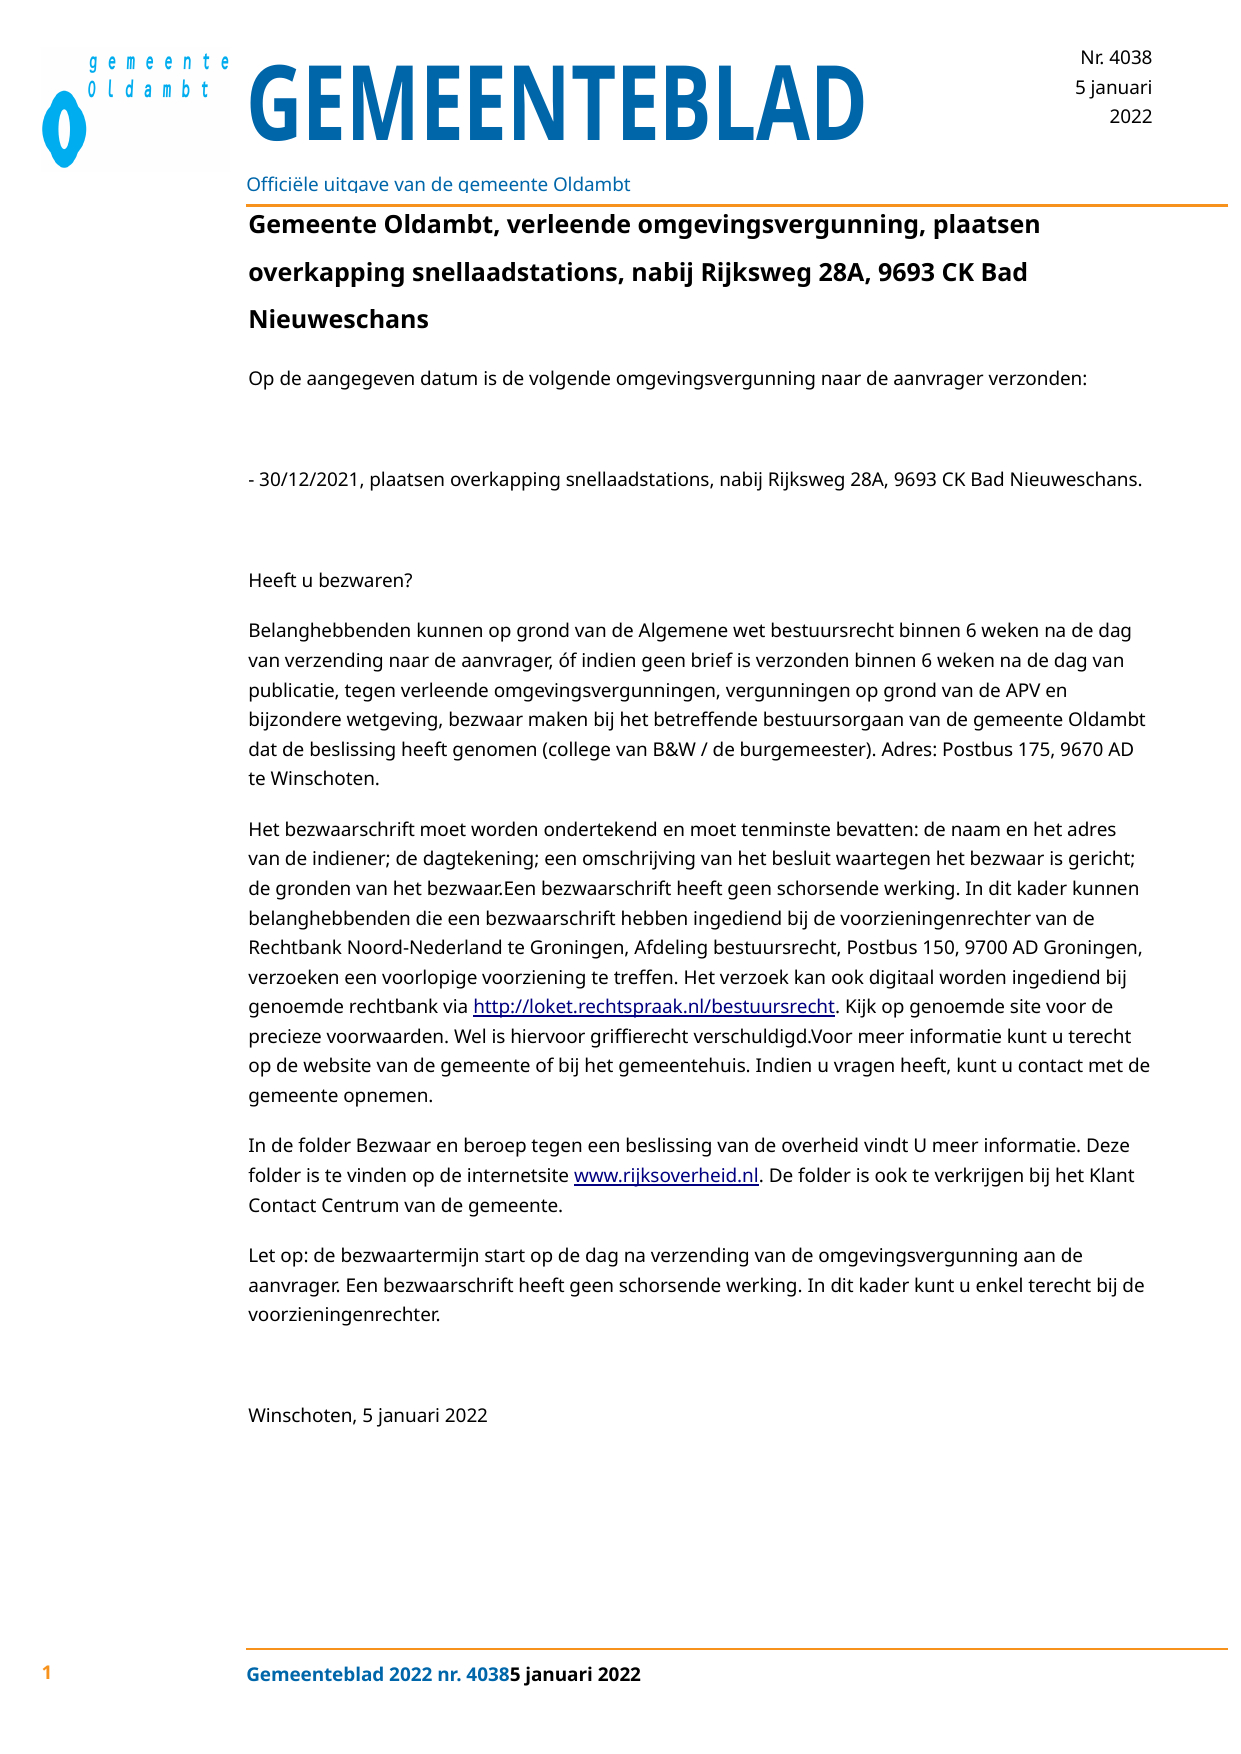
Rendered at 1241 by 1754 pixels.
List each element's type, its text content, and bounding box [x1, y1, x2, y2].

text Let op: de bezwaartermijn start op de dag na verzending van de omgevingsvergunning aan de aanvrager. Een bezwaarschrift heeft geen schorsende werking. In dit kader kunt u enkel terecht bij de voorzieningenrechter. [248, 1242, 1152, 1327]
picture [41, 47, 231, 172]
text Op de aangegeven datum is de volgende omgevingsvergunning naar de aanvrager verzonden: [248, 366, 1152, 391]
text - 30/12/2021, plaatsen overkapping snellaadstations, nabij Rijksweg 28A, 9693 CK Bad Nieuweschans. [248, 466, 1152, 492]
text In de folder Bezwaar en beroep tegen een beslissing van de overheid vindt U meer informatie. Deze folder is te vinden op de internetsite www.rijksoverheid.nl. De folder is ook te verkrijgen bij het Klant Contact Centrum van de gemeente. [248, 1133, 1152, 1217]
text Het bezwaarschrift moet worden ondertekend en moet tenminste bevatten: de naam en het adres van de indiener; de dagtekening; een omschrijving van het besluit waartegen het bezwaar is gericht; de gronden van het bezwaar.Een bezwaarschrift heeft geen schorsende werking. In dit kader kunnen belanghebbenden die een bezwaarschrift hebben ingediend bij de voorzieningenrechter van de Rechtbank Noord-Nederland te Groningen, Afdeling bestuursrecht, Postbus 150, 9700 AD Groningen, verzoeken een voorlopige voorziening te treffen. Het verzoek kan ook digitaal worden ingediend bij genoemde rechtbank via http://loket.rechtspraak.nl/bestuursrecht. Kijk op genoemde site voor de precieze voorwaarden. Wel is hiervoor griffierecht verschuldigd.Voor meer informatie kunt u terecht op de website van de gemeente of bij het gemeentehuis. Indien u vragen heeft, kunt u contact met de gemeente opnemen. [248, 816, 1152, 1108]
text Belanghebbenden kunnen op grond van de Algemene wet bestuursrecht binnen 6 weken na de dag van verzending naar de aanvrager, óf indien geen brief is verzonden binnen 6 weken na de dag van publicatie, tegen verleende omgevingsvergunningen, vergunningen op grond van de APV en bijzondere wetgeving, bezwaar maken bij het betreffende bestuursorgaan van de gemeente Oldambt dat de beslissing heeft genomen (college van B&W / de burgemeester). Adres: Postbus 175, 9670 AD te Winschoten. [248, 618, 1152, 791]
text Gemeente Oldambt, verleende omgevingsvergunning, plaatsen overkapping snellaadstations, nabij Rijksweg 28A, 9693 CK Bad Nieuweschans [248, 207, 1152, 336]
text Winschoten, 5 januari 2022 [248, 1402, 1152, 1428]
text Heeft u bezwaren? [248, 567, 1152, 593]
